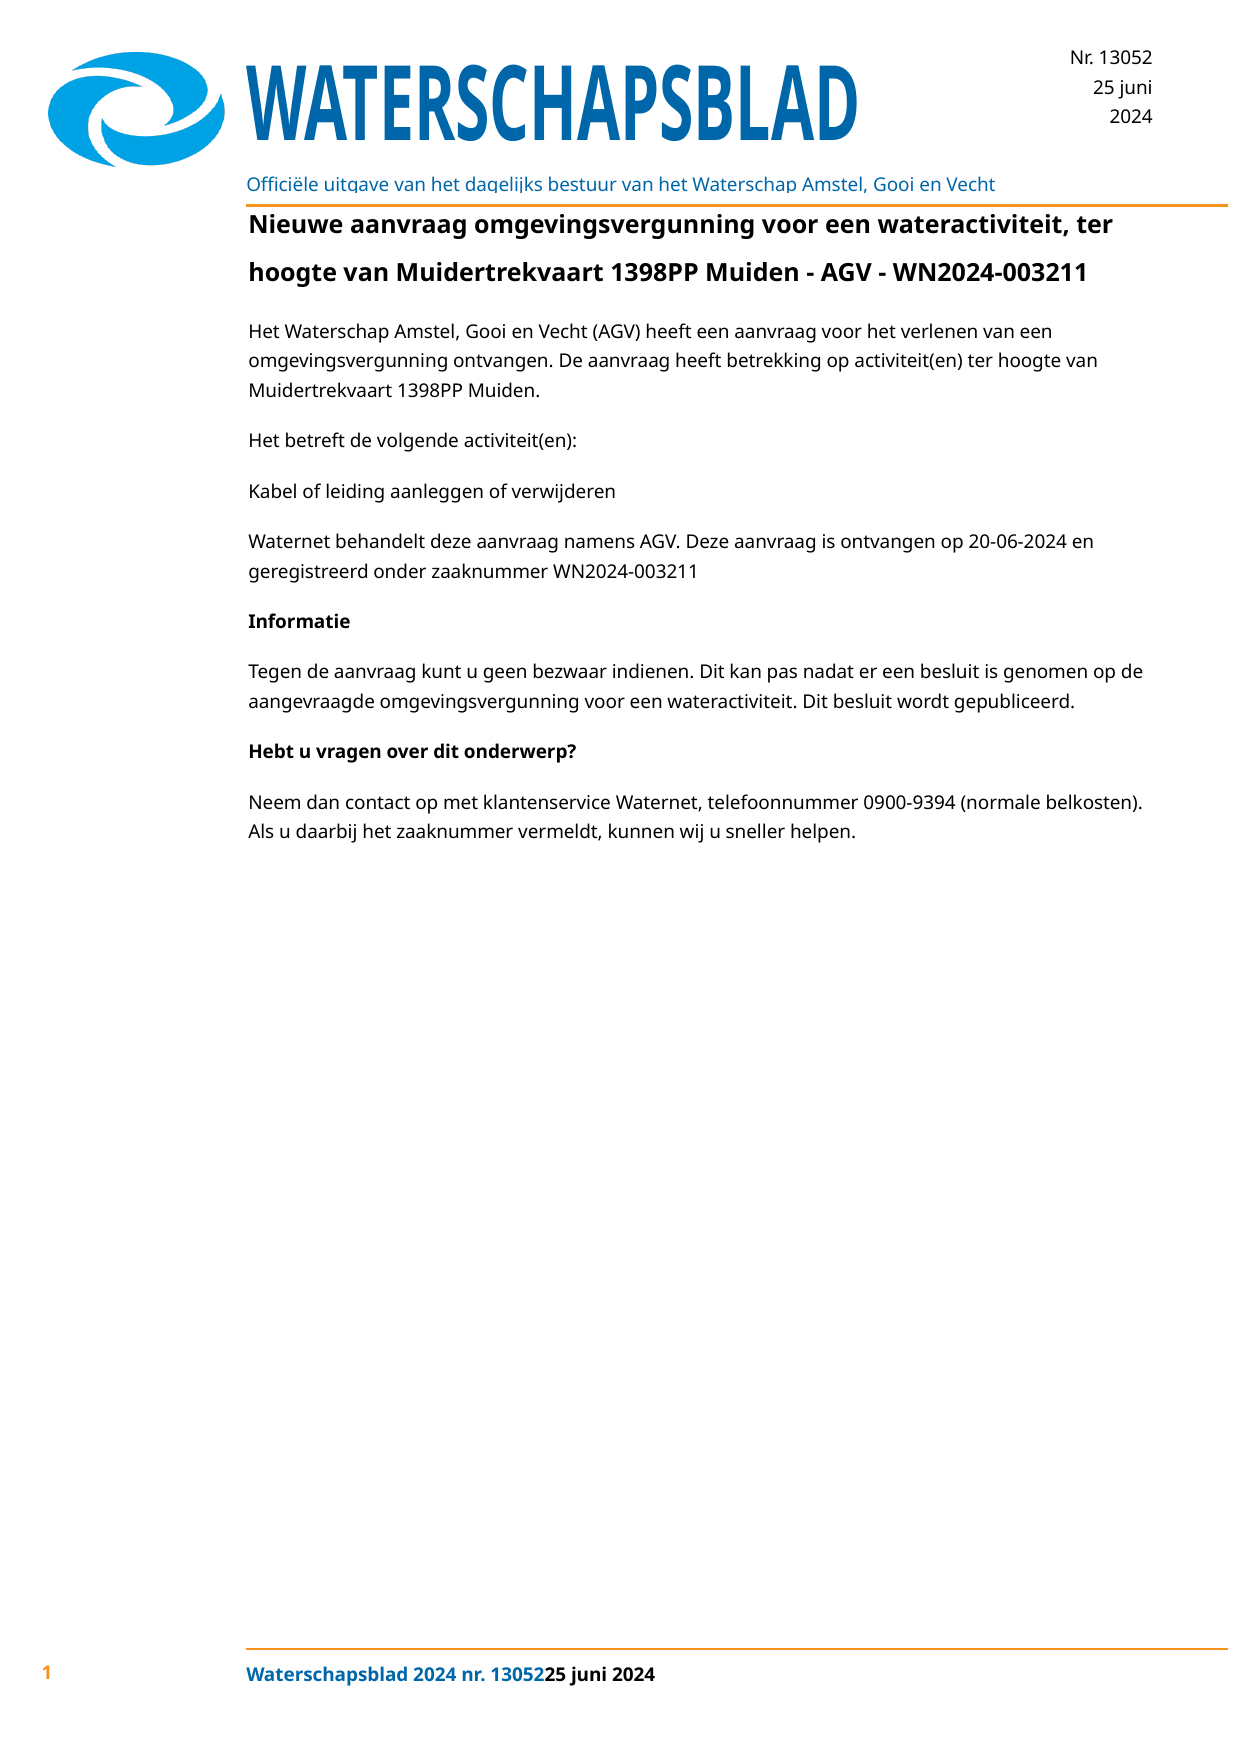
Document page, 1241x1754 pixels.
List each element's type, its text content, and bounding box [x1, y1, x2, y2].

text Nieuwe aanvraag omgevingsvergunning voor een wateractiviteit, ter hoogte van Muidertrekvaart 1398PP Muiden - AGV - WN2024-003211 [248, 207, 1152, 288]
text Informatie [248, 608, 1152, 634]
text Hebt u vragen over dit onderwerp? [248, 739, 1152, 764]
picture [41, 47, 231, 172]
text Waternet behandelt deze aanvraag namens AGV. Deze aanvraag is ontvangen op 20-06-2024 en geregistreerd onder zaaknummer WN2024-003211 [248, 528, 1152, 584]
text Tegen de aanvraag kunt u geen bezwaar indienen. Dit kan pas nadat er een besluit is genomen op de aangevraagde omgevingsvergunning voor een wateractiviteit. Dit besluit wordt gepubliceerd. [248, 659, 1152, 714]
text Kabel of leiding aanleggen of verwijderen [248, 478, 1152, 504]
text Het betreft de volgende activiteit(en): [248, 427, 1152, 453]
text Het Waterschap Amstel, Gooi en Vecht (AGV) heeft een aanvraag voor het verlenen van een omgevingsvergunning ontvangen. De aanvraag heeft betrekking op activiteit(en) ter hoogte van Muidertrekvaart 1398PP Muiden. [248, 318, 1152, 403]
text Neem dan contact op met klantenservice Waternet, telefoonnummer 0900-9394 (normale belkosten). Als u daarbij het zaaknummer vermeldt, kunnen wij u sneller helpen. [248, 789, 1152, 844]
